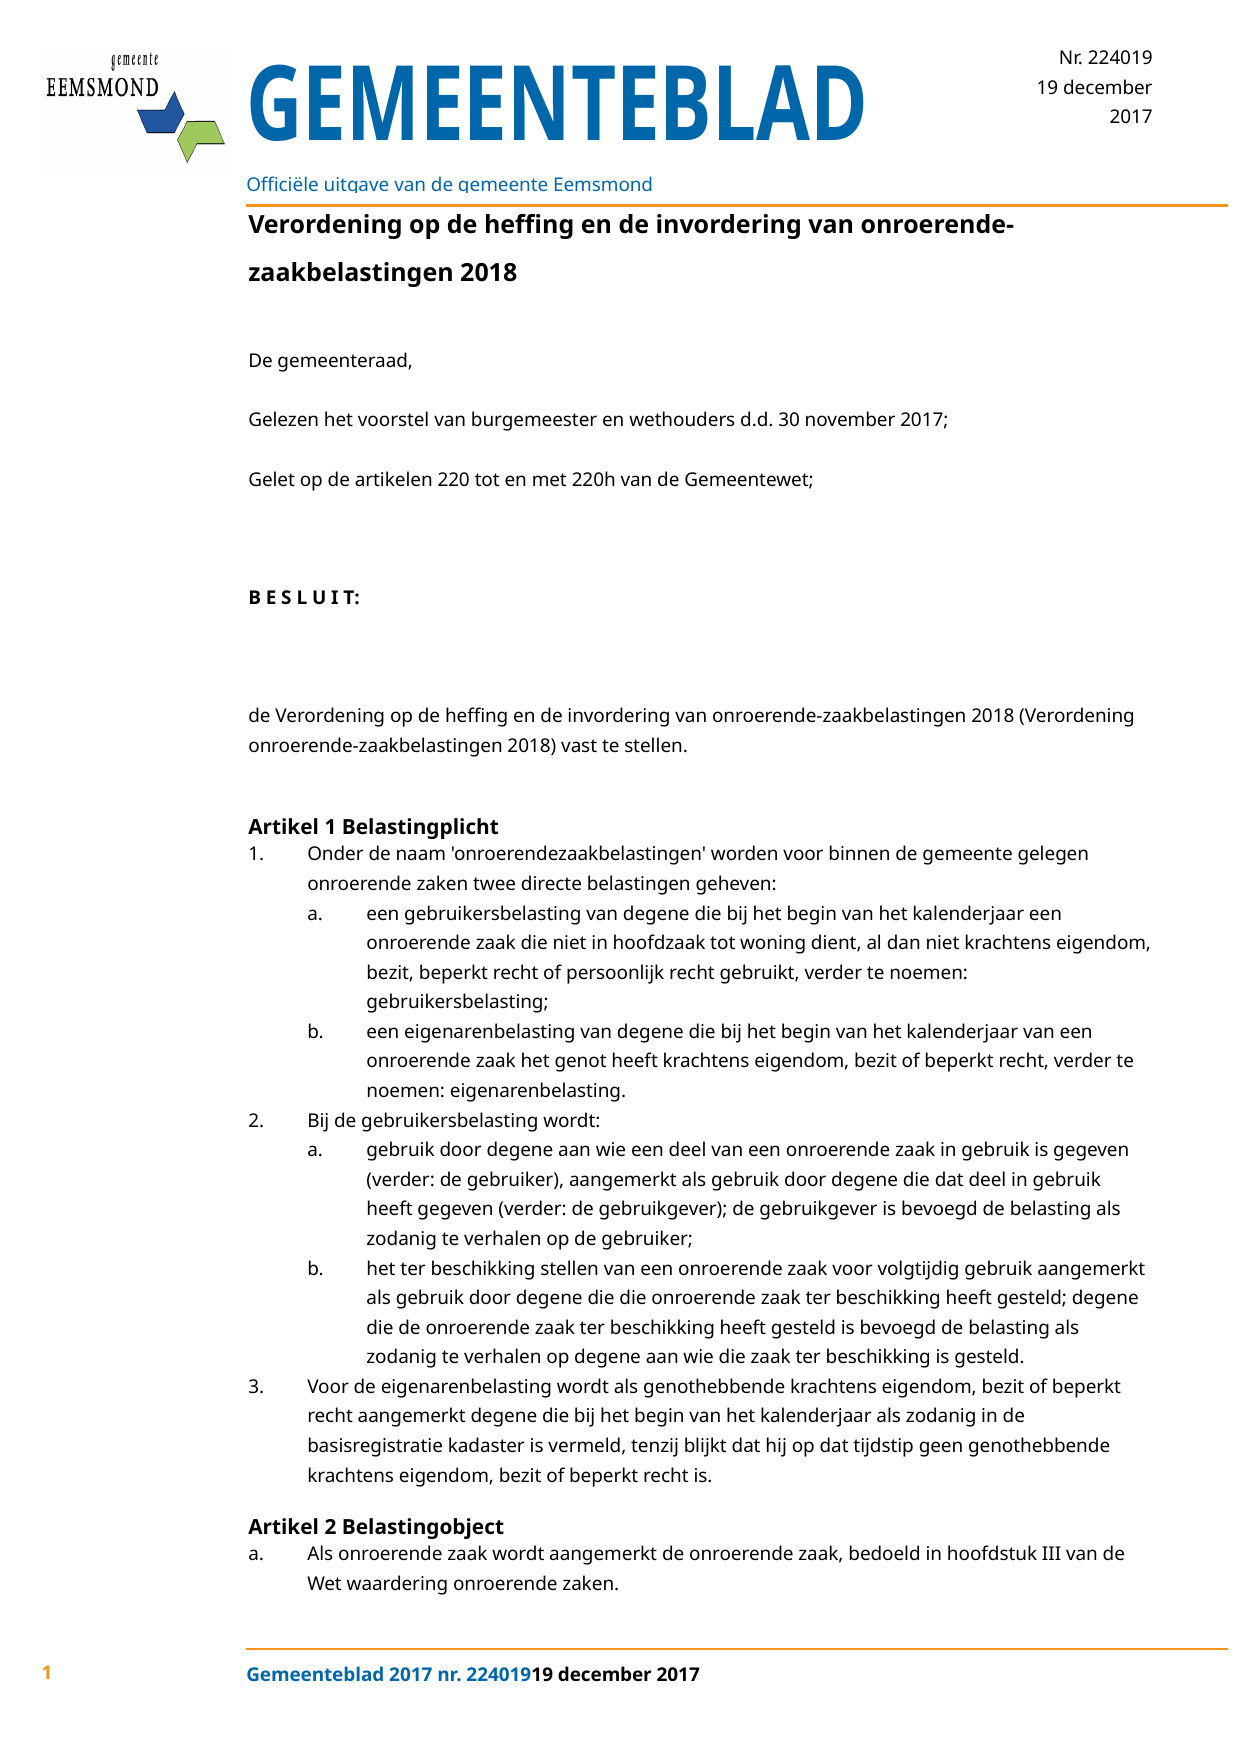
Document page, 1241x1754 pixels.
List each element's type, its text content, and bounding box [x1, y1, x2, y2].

text Gelezen het voorstel van burgemeester en wethouders d.d. 30 november 2017; [248, 407, 1152, 432]
list Voor de eigenarenbelasting wordt als genothebbende krachtens eigendom, bezit of beperkt recht aangemerkt degene die bij het begin van het kalenderjaar als zodanig in de basisregistratie kadaster is vermeld, tenzij blijkt dat hij op dat tijdstip geen genothebbende krachtens eigendom, bezit of beperkt recht is. [248, 1373, 1152, 1487]
text Artikel 2 Belastingobject [248, 1512, 1152, 1541]
text de Verordening op de heffing en de invordering van onroerende-zaakbelastingen 2018 (Verordening onroerende-zaakbelastingen 2018) vast te stellen. [248, 702, 1152, 758]
text B E S L U I T: [248, 584, 1152, 610]
text Artikel 1 Belastingplicht [248, 812, 1152, 841]
text Gelet op de artikelen 220 tot en met 220h van de Gemeentewet; [248, 466, 1152, 492]
text De gemeenteraad, [248, 347, 1152, 373]
picture [41, 47, 231, 172]
list het ter beschikking stellen van een onroerende zaak voor volgtijdig gebruik aangemerkt als gebruik door degene die die onroerende zaak ter beschikking heeft gesteld; degene die de onroerende zaak ter beschikking heeft gesteld is bevoegd de belasting als zodanig te verhalen op degene aan wie die zaak ter beschikking is gesteld. [307, 1255, 1152, 1369]
list Bij de gebruikersbelasting wordt: [248, 1107, 1152, 1132]
list een eigenarenbelasting van degene die bij het begin van het kalenderjaar van een onroerende zaak het genot heeft krachtens eigendom, bezit of beperkt recht, verder te noemen: eigenarenbelasting. [307, 1018, 1152, 1103]
list Onder de naam 'onroerendezaakbelastingen' worden voor binnen de gemeente gelegen onroerende zaken twee directe belastingen geheven: [248, 841, 1152, 896]
list gebruik door degene aan wie een deel van een onroerende zaak in gebruik is gegeven (verder: de gebruiker), aangemerkt als gebruik door degene die dat deel in gebruik heeft gegeven (verder: de gebruikgever); de gebruikgever is bevoegd de belasting als zodanig te verhalen op de gebruiker; [307, 1136, 1152, 1251]
text Verordening op de heffing en de invordering van onroerende-zaakbelastingen 2018 [248, 207, 1152, 288]
list een gebruikersbelasting van degene die bij het begin van het kalenderjaar een onroerende zaak die niet in hoofdzaak tot woning dient, al dan niet krachtens eigendom, bezit, beperkt recht of persoonlijk recht gebruikt, verder te noemen: gebruikersbelasting; [307, 900, 1152, 1014]
list Als onroerende zaak wordt aangemerkt de onroerende zaak, bedoeld in hoofdstuk III van de Wet waardering onroerende zaken. [248, 1541, 1152, 1596]
